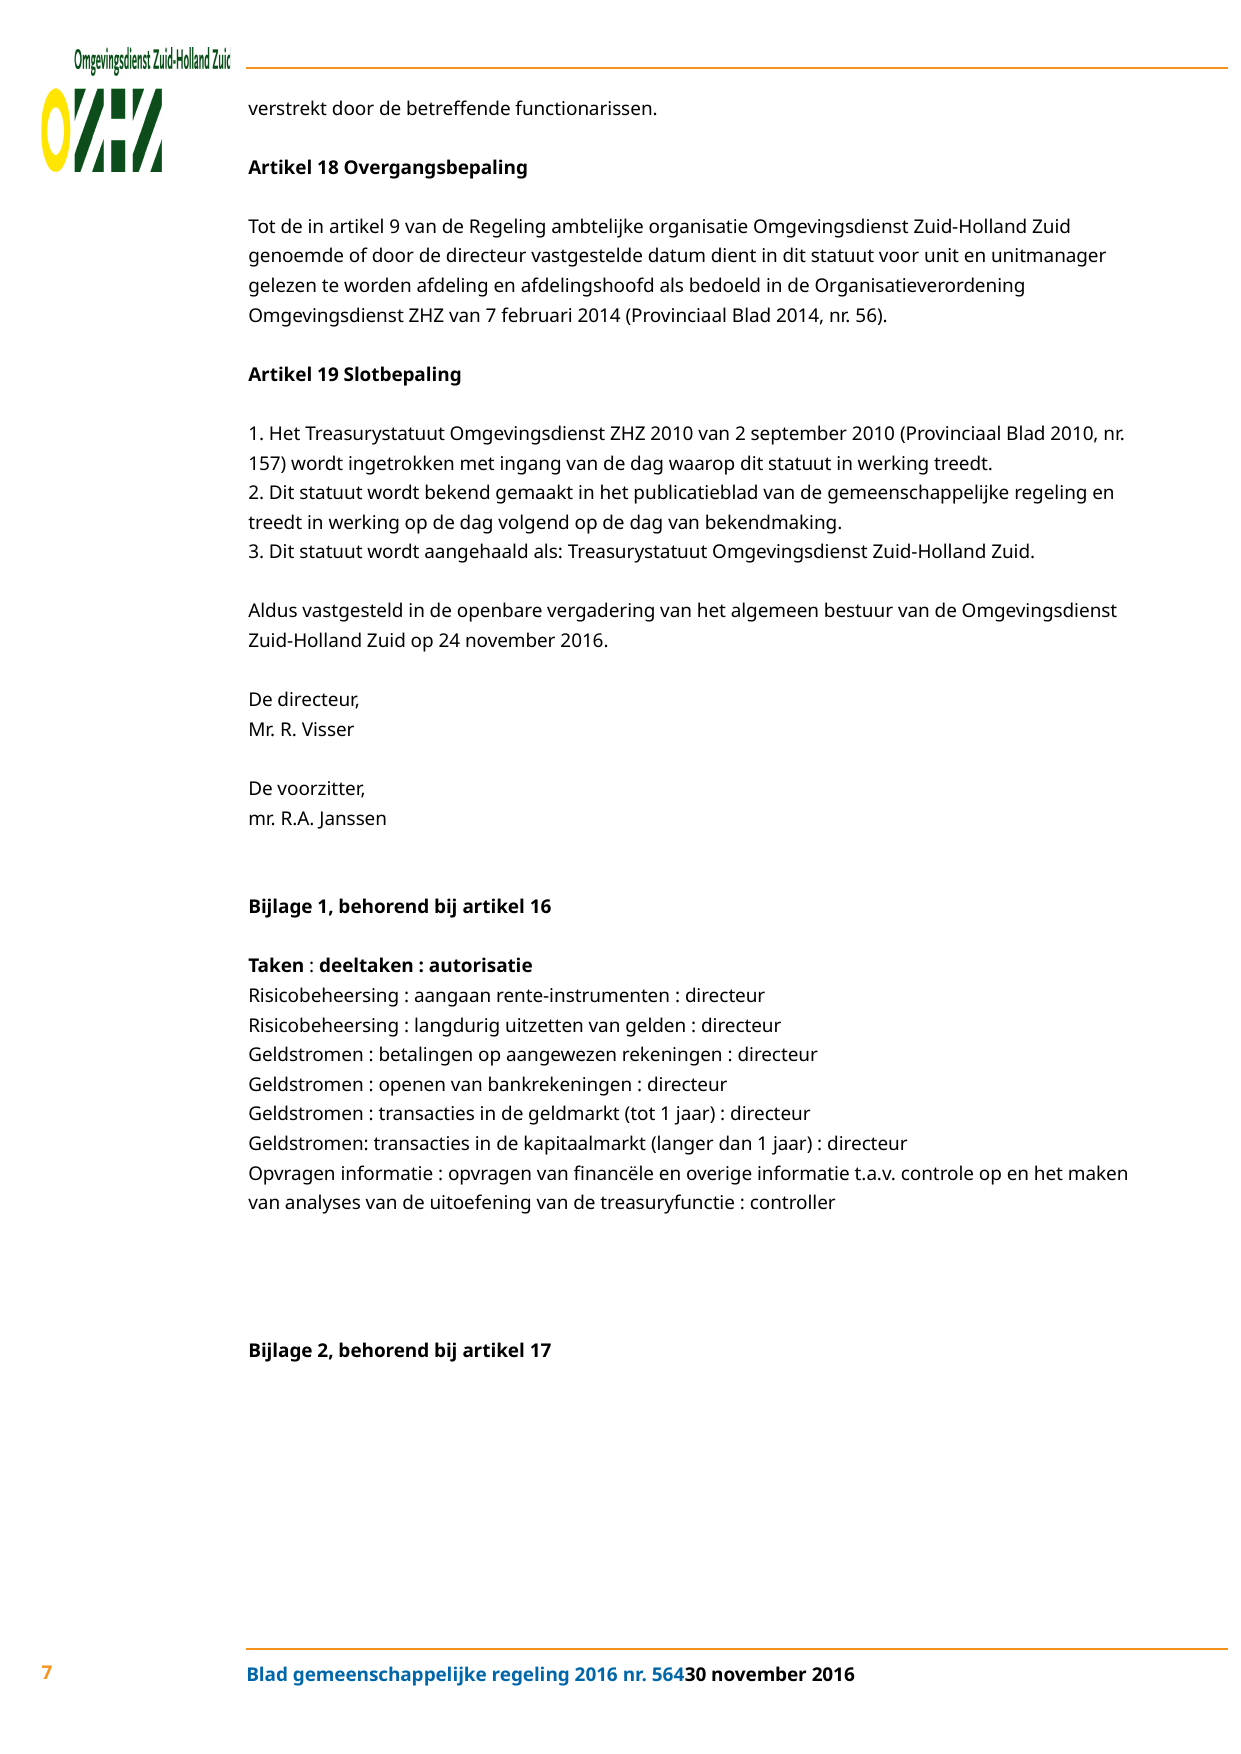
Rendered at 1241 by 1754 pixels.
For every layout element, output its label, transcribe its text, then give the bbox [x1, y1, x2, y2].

text 3. Dit statuut wordt aangehaald als: Treasurystatuut Omgevingsdienst Zuid-Holland Zuid. [248, 538, 1152, 564]
text mr. R.A. Janssen [248, 805, 1152, 831]
text Artikel 18 Overgangsbepaling [248, 154, 1152, 180]
text Bijlage 1, behorend bij artikel 16 [248, 893, 1152, 919]
text 2. Dit statuut wordt bekend gemaakt in het publicatieblad van de gemeenschappelijke regeling en treedt in werking op de dag volgend op de dag van bekendmaking. [248, 479, 1152, 535]
text Mr. R. Visser [248, 716, 1152, 742]
text Artikel 19 Slotbepaling [248, 361, 1152, 387]
text Geldstromen : openen van bankrekeningen : directeur [248, 1071, 1152, 1097]
text Geldstromen : betalingen op aangewezen rekeningen : directeur [248, 1041, 1152, 1067]
text Bijlage 2, behorend bij artikel 17 [248, 1337, 1152, 1363]
text Tot de in artikel 9 van de Regeling ambtelijke organisatie Omgevingsdienst Zuid-Holland Zuid genoemde of door de directeur vastgestelde datum dient in dit statuut voor unit en unitmanager gelezen te worden afdeling en afdelingshoofd als bedoeld in de Organisatieverordening Omgevingsdienst ZHZ van 7 februari 2014 (Provinciaal Blad 2014, nr. 56). [248, 213, 1152, 328]
text 1. Het Treasurystatuut Omgevingsdienst ZHZ 2010 van 2 september 2010 (Provinciaal Blad 2010, nr. 157) wordt ingetrokken met ingang van de dag waarop dit statuut in werking treedt. [248, 420, 1152, 476]
text Geldstromen: transacties in de kapitaalmarkt (langer dan 1 jaar) : directeur [248, 1130, 1152, 1156]
text De directeur, [248, 686, 1152, 712]
text Taken : deeltaken : autorisatie [248, 953, 1152, 978]
text De voorzitter, [248, 775, 1152, 801]
text verstrekt door de betreffende functionarissen. [248, 95, 1152, 121]
text Risicobeheersing : langdurig uitzetten van gelden : directeur [248, 1012, 1152, 1038]
text Aldus vastgesteld in de openbare vergadering van het algemeen bestuur van de Omgevingsdienst Zuid-Holland Zuid op 24 november 2016. [248, 598, 1152, 653]
text Risicobeheersing : aangaan rente-instrumenten : directeur [248, 982, 1152, 1008]
text Opvragen informatie : opvragen van financële en overige informatie t.a.v. controle op en het maken van analyses van de uitoefening van de treasuryfunctie : controller [248, 1160, 1152, 1215]
text Geldstromen : transacties in de geldmarkt (tot 1 jaar) : directeur [248, 1101, 1152, 1126]
picture [41, 47, 231, 172]
